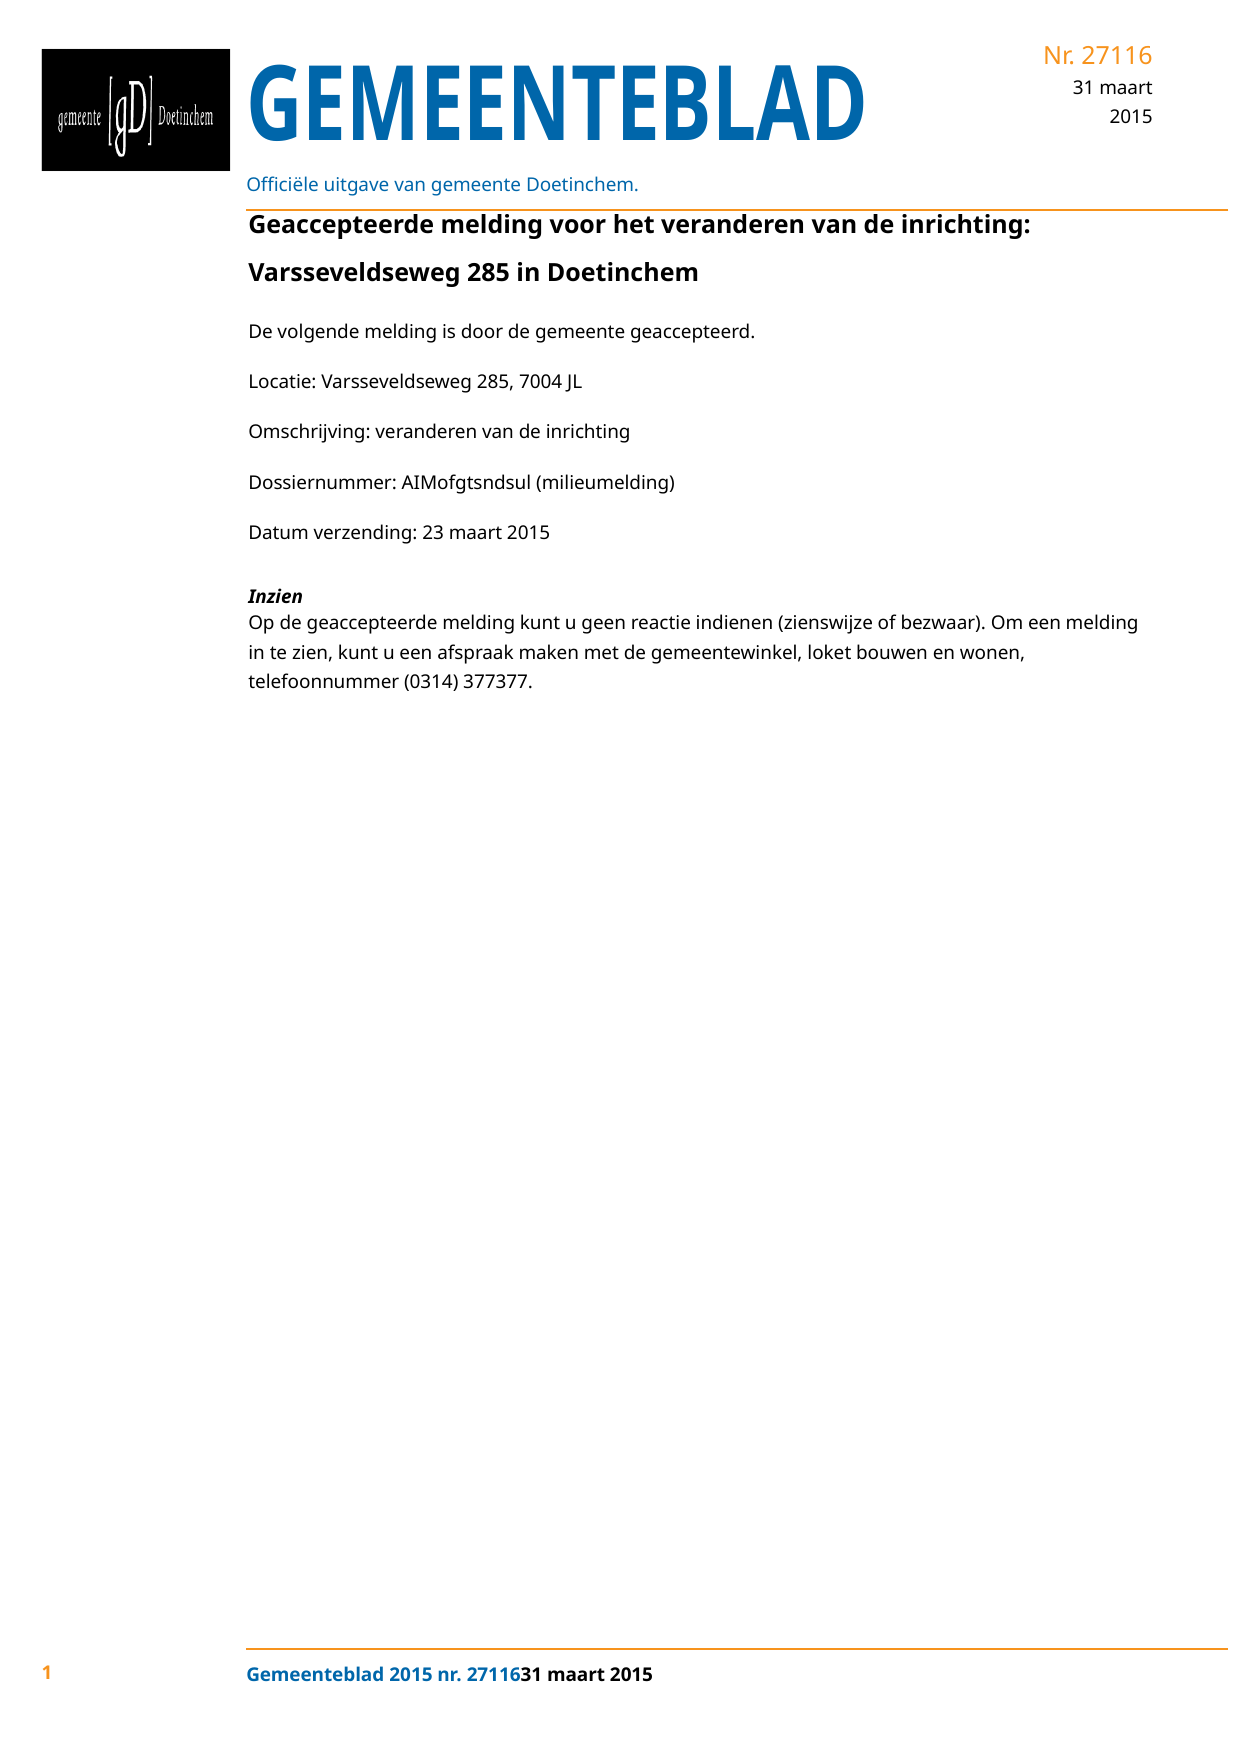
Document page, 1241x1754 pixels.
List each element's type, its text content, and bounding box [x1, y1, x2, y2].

text Locatie: Varsseveldseweg 285, 7004 JL [248, 368, 1152, 394]
text Inzien [248, 583, 1152, 609]
text De volgende melding is door de gemeente geaccepteerd. [248, 318, 1152, 344]
text Geaccepteerde melding voor het veranderen van de inrichting: Varsseveldseweg 285 in Doetinchem [248, 211, 1152, 288]
picture [41, 47, 231, 172]
text Omschrijving: veranderen van de inrichting [248, 419, 1152, 444]
text Dossiernummer: AIMofgtsndsul (milieumelding) [248, 469, 1152, 495]
text Op de geaccepteerde melding kunt u geen reactie indienen (zienswijze of bezwaar). Om een melding in te zien, kunt u een afspraak maken met de gemeentewinkel, loket bouwen en wonen, telefoonnummer (0314) 377377. [248, 609, 1152, 694]
text Datum verzending: 23 maart 2015 [248, 519, 1152, 545]
